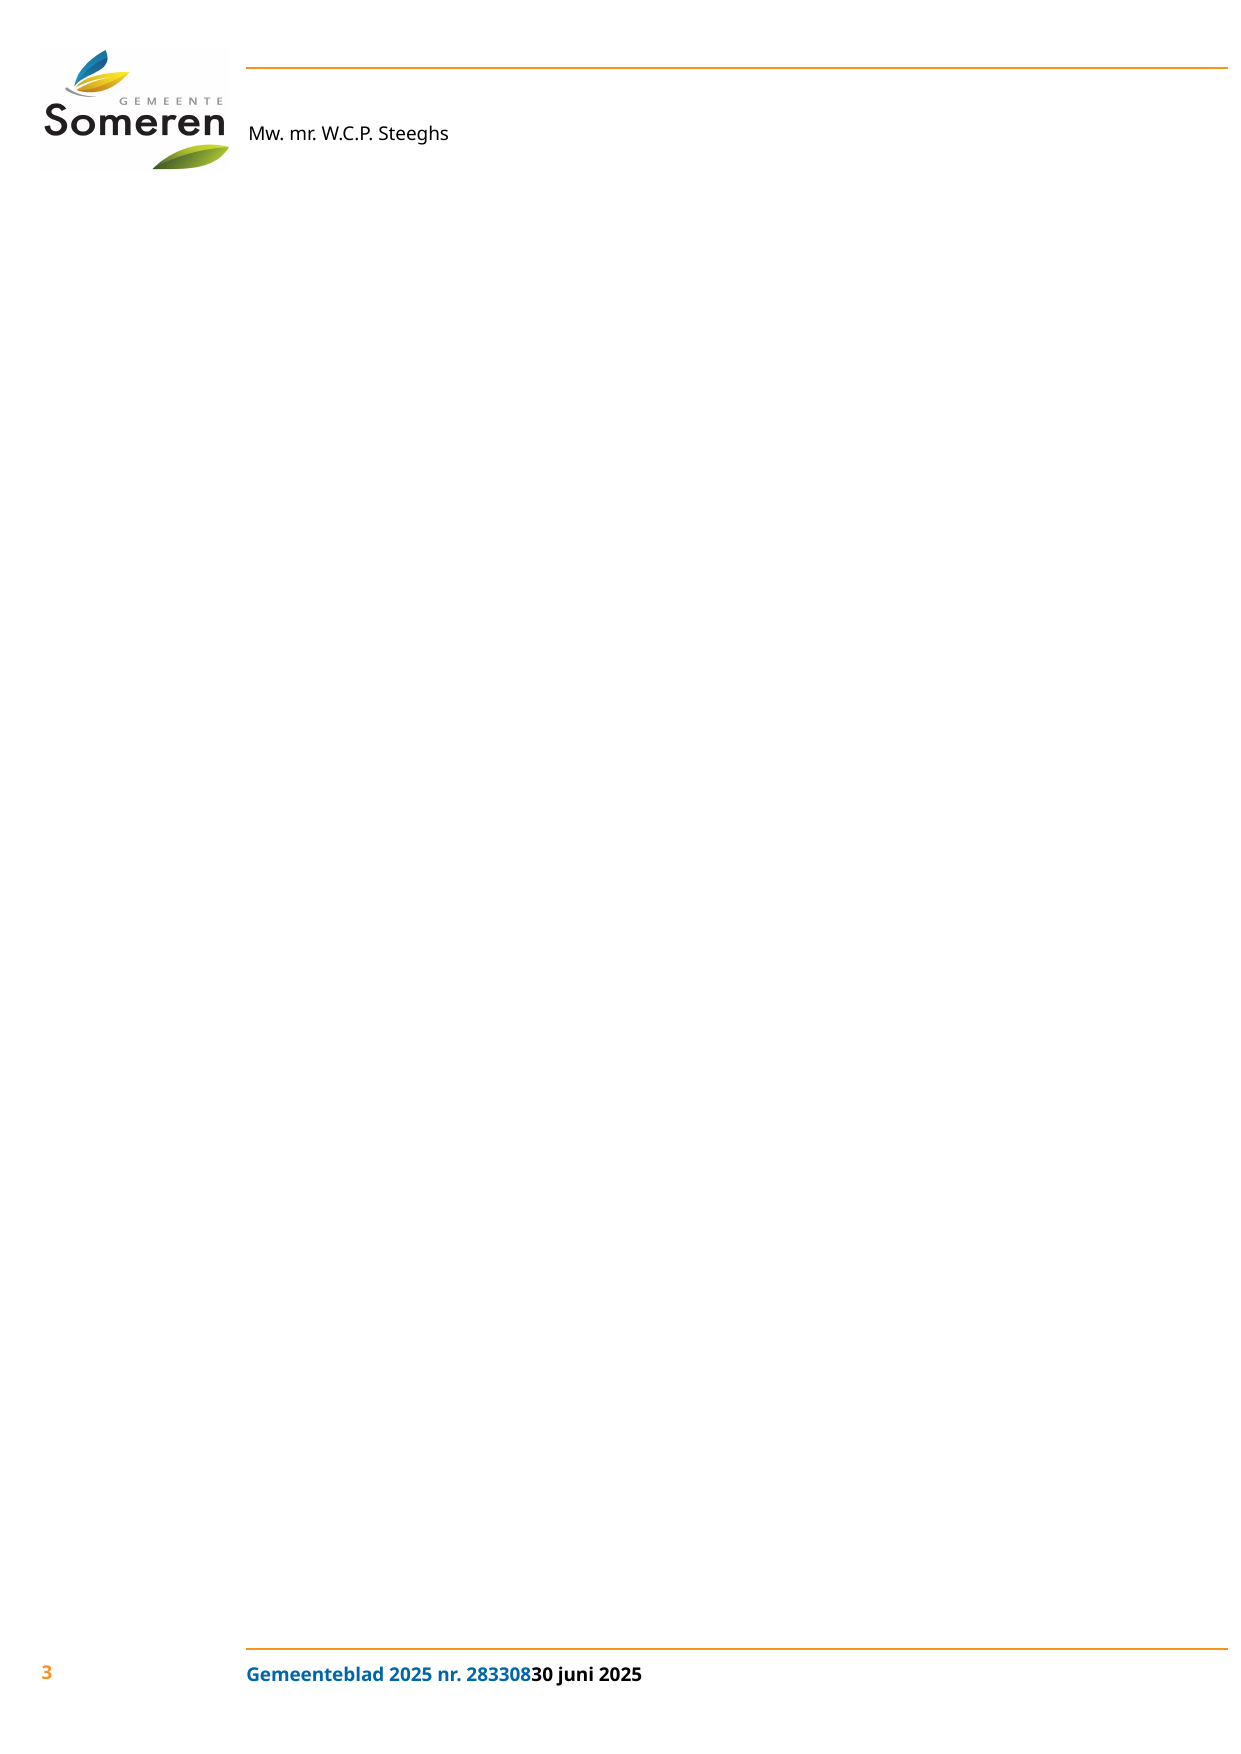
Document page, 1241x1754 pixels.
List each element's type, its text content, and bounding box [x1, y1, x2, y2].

text Mw. mr. W.C.P. Steeghs [248, 121, 1152, 146]
picture [41, 47, 231, 172]
